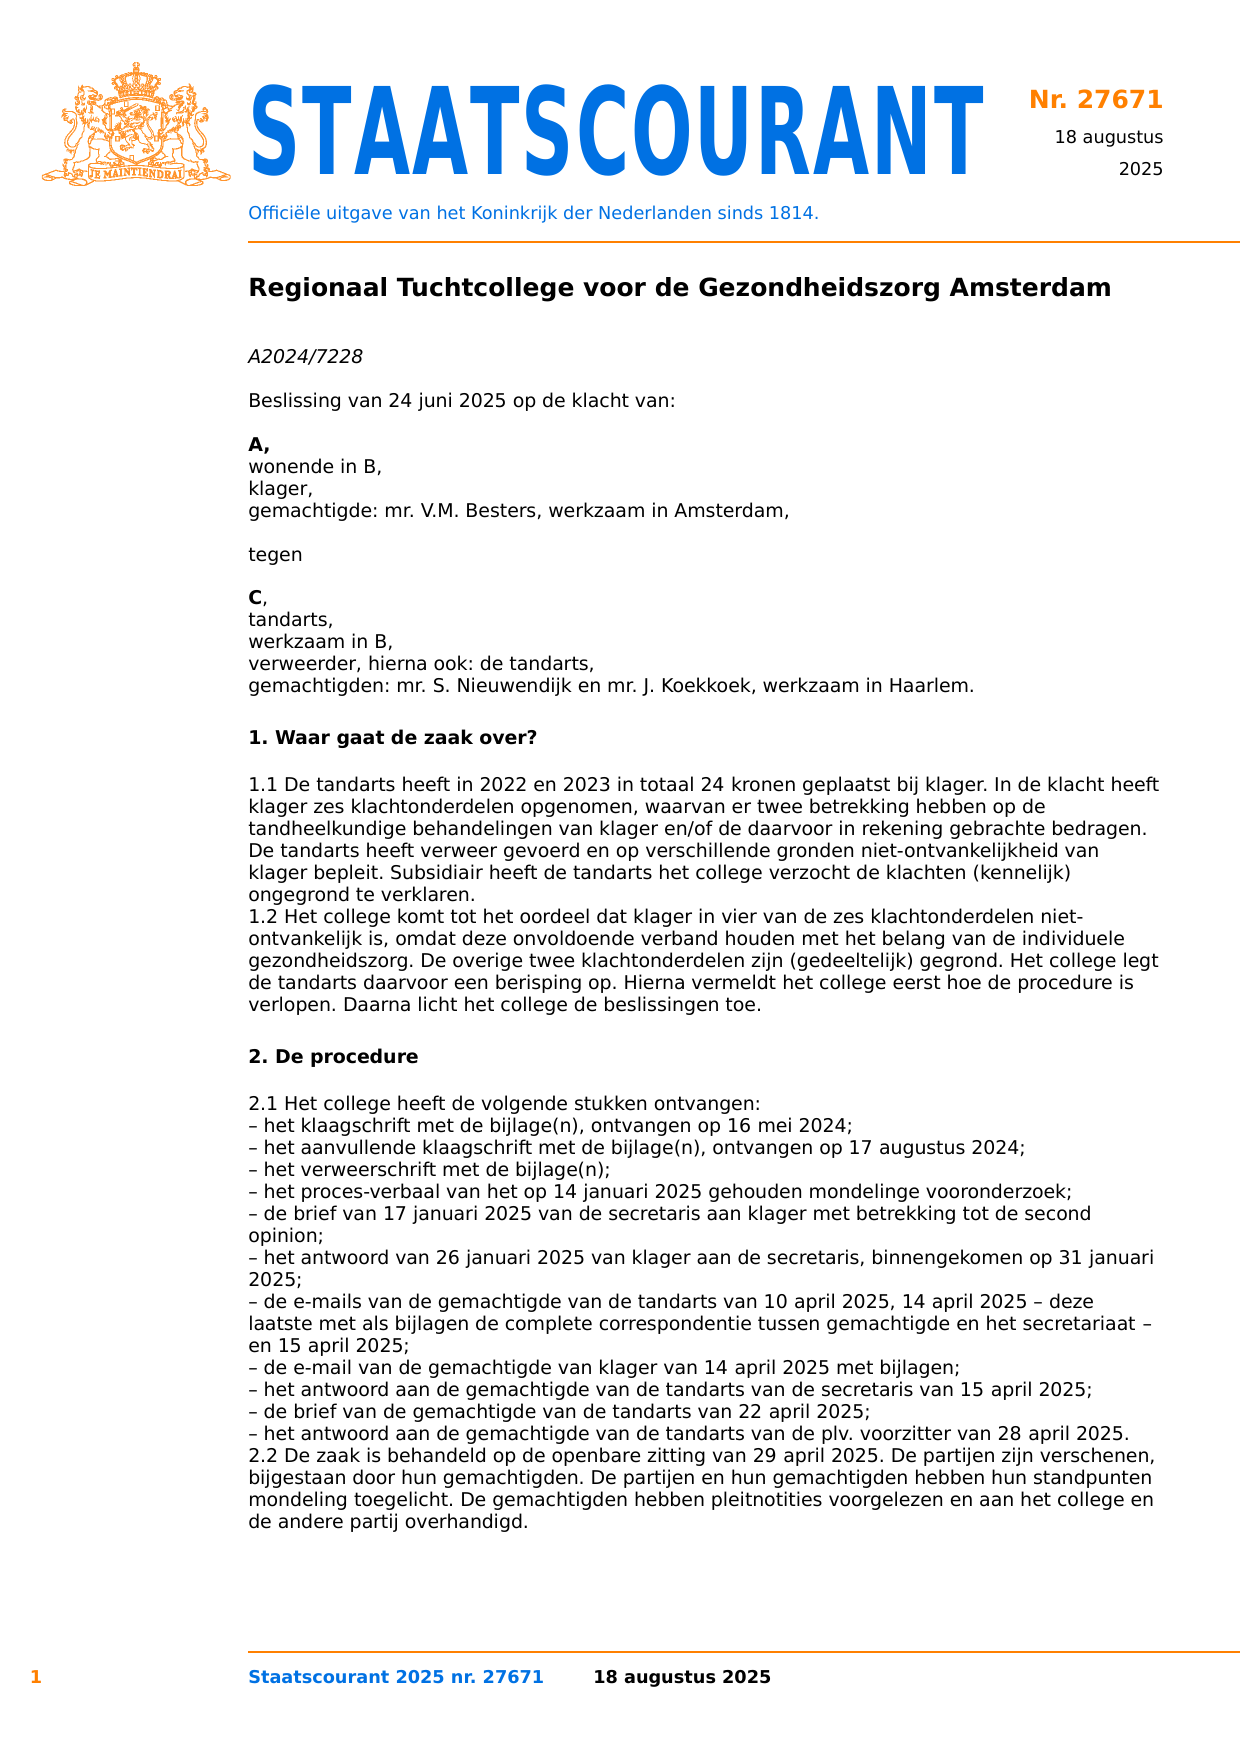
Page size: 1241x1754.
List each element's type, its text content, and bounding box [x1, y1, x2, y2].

text tegen [248, 543, 1163, 565]
text 2.1 Het college heeft de volgende stukken ontvangen: [248, 1093, 1163, 1115]
picture [41, 62, 231, 186]
table_cell Officiële uitgave van het Koninkrijk der Nederlanden sinds 1814. [248, 203, 1240, 241]
text 1.1 De tandarts heeft in 2022 en 2023 in totaal 24 kronen geplaatst bij klager. In de klacht heeft klager zes klachtonderdelen opgenomen, waarvan er twee betrekking hebben op de tandheelkundige behandelingen van klager en/of de daarvoor in rekening gebrachte bedragen. De tandarts heeft verweer gevoerd en op verschillende gronden niet-ontvankelijkheid van klager bepleit. Subsidiair heeft de tandarts het college verzocht de klachten (kennelijk) ongegrond te verklaren. [248, 774, 1163, 906]
text – het klaagschrift met de bijlage(n), ontvangen op 16 mei 2024; [248, 1115, 1163, 1137]
table_cell 18 augustus [998, 121, 1240, 153]
text – de brief van 17 januari 2025 van de secretaris aan klager met betrekking tot de second opinion; [248, 1203, 1163, 1247]
subtitle Regionaal Tuchtcollege voor de Gezondheidszorg Amsterdam [248, 273, 1163, 302]
text C, [248, 587, 1163, 609]
text – het antwoord aan de gemachtigde van de tandarts van de secretaris van 15 april 2025; [248, 1379, 1163, 1401]
text – de e-mails van de gemachtigde van de tandarts van 10 april 2025, 14 april 2025 – deze laatste met als bijlagen de complete correspondentie tussen gemachtigde en het secretariaat – en 15 april 2025; [248, 1291, 1163, 1357]
text wonende in B, [248, 456, 1163, 478]
table_header Nr. 27671 [998, 62, 1240, 121]
text – het proces-verbaal van het op 14 januari 2025 gehouden mondelinge vooronderzoek; [248, 1181, 1163, 1203]
text A, [248, 434, 1163, 456]
text – de brief van de gemachtigde van de tandarts van 22 april 2025; [248, 1401, 1163, 1423]
subtitle 1. Waar gaat de zaak over? [248, 727, 1163, 749]
table_cell 2025 [998, 153, 1240, 203]
text – het antwoord aan de gemachtigde van de tandarts van de plv. voorzitter van 28 april 2025. [248, 1423, 1163, 1444]
table_header [25, 62, 248, 241]
text – het antwoord van 26 januari 2025 van klager aan de secretaris, binnengekomen op 31 januari 2025; [248, 1247, 1163, 1291]
subtitle 2. De procedure [248, 1046, 1163, 1068]
text werkzaam in B, [248, 631, 1163, 653]
text tandarts, [248, 609, 1163, 631]
text – het aanvullende klaagschrift met de bijlage(n), ontvangen op 17 augustus 2024; [248, 1137, 1163, 1159]
text – de e-mail van de gemachtigde van klager van 14 april 2025 met bijlagen; [248, 1357, 1163, 1379]
text verweerder, hierna ook: de tandarts, [248, 653, 1163, 675]
text gemachtigden: mr. S. Nieuwendijk en mr. J. Koekkoek, werkzaam in Haarlem. [248, 675, 1163, 697]
text klager, [248, 478, 1163, 499]
text A2024/7228 [248, 346, 1163, 368]
text 1.2 Het college komt tot het oordeel dat klager in vier van de zes klachtonderdelen niet-ontvankelijk is, omdat deze onvoldoende verband houden met het belang van de individuele gezondheidszorg. De overige twee klachtonderdelen zijn (gedeeltelijk) gegrond. Het college legt de tandarts daarvoor een berisping op. Hierna vermeldt het college eerst hoe de procedure is verlopen. Daarna licht het college de beslissingen toe. [248, 906, 1163, 1016]
text gemachtigde: mr. V.M. Besters, werkzaam in Amsterdam, [248, 499, 1163, 522]
text Beslissing van 24 juni 2025 op de klacht van: [248, 390, 1163, 412]
text – het verweerschrift met de bijlage(n); [248, 1159, 1163, 1181]
table_header STAATSCOURANT [248, 62, 998, 203]
text 2.2 De zaak is behandeld op de openbare zitting van 29 april 2025. De partijen zijn verschenen, bijgestaan door hun gemachtigden. De partijen en hun gemachtigden hebben hun standpunten mondeling toegelicht. De gemachtigden hebben pleitnotities voorgelezen en aan het college en de andere partij overhandigd. [248, 1444, 1163, 1532]
